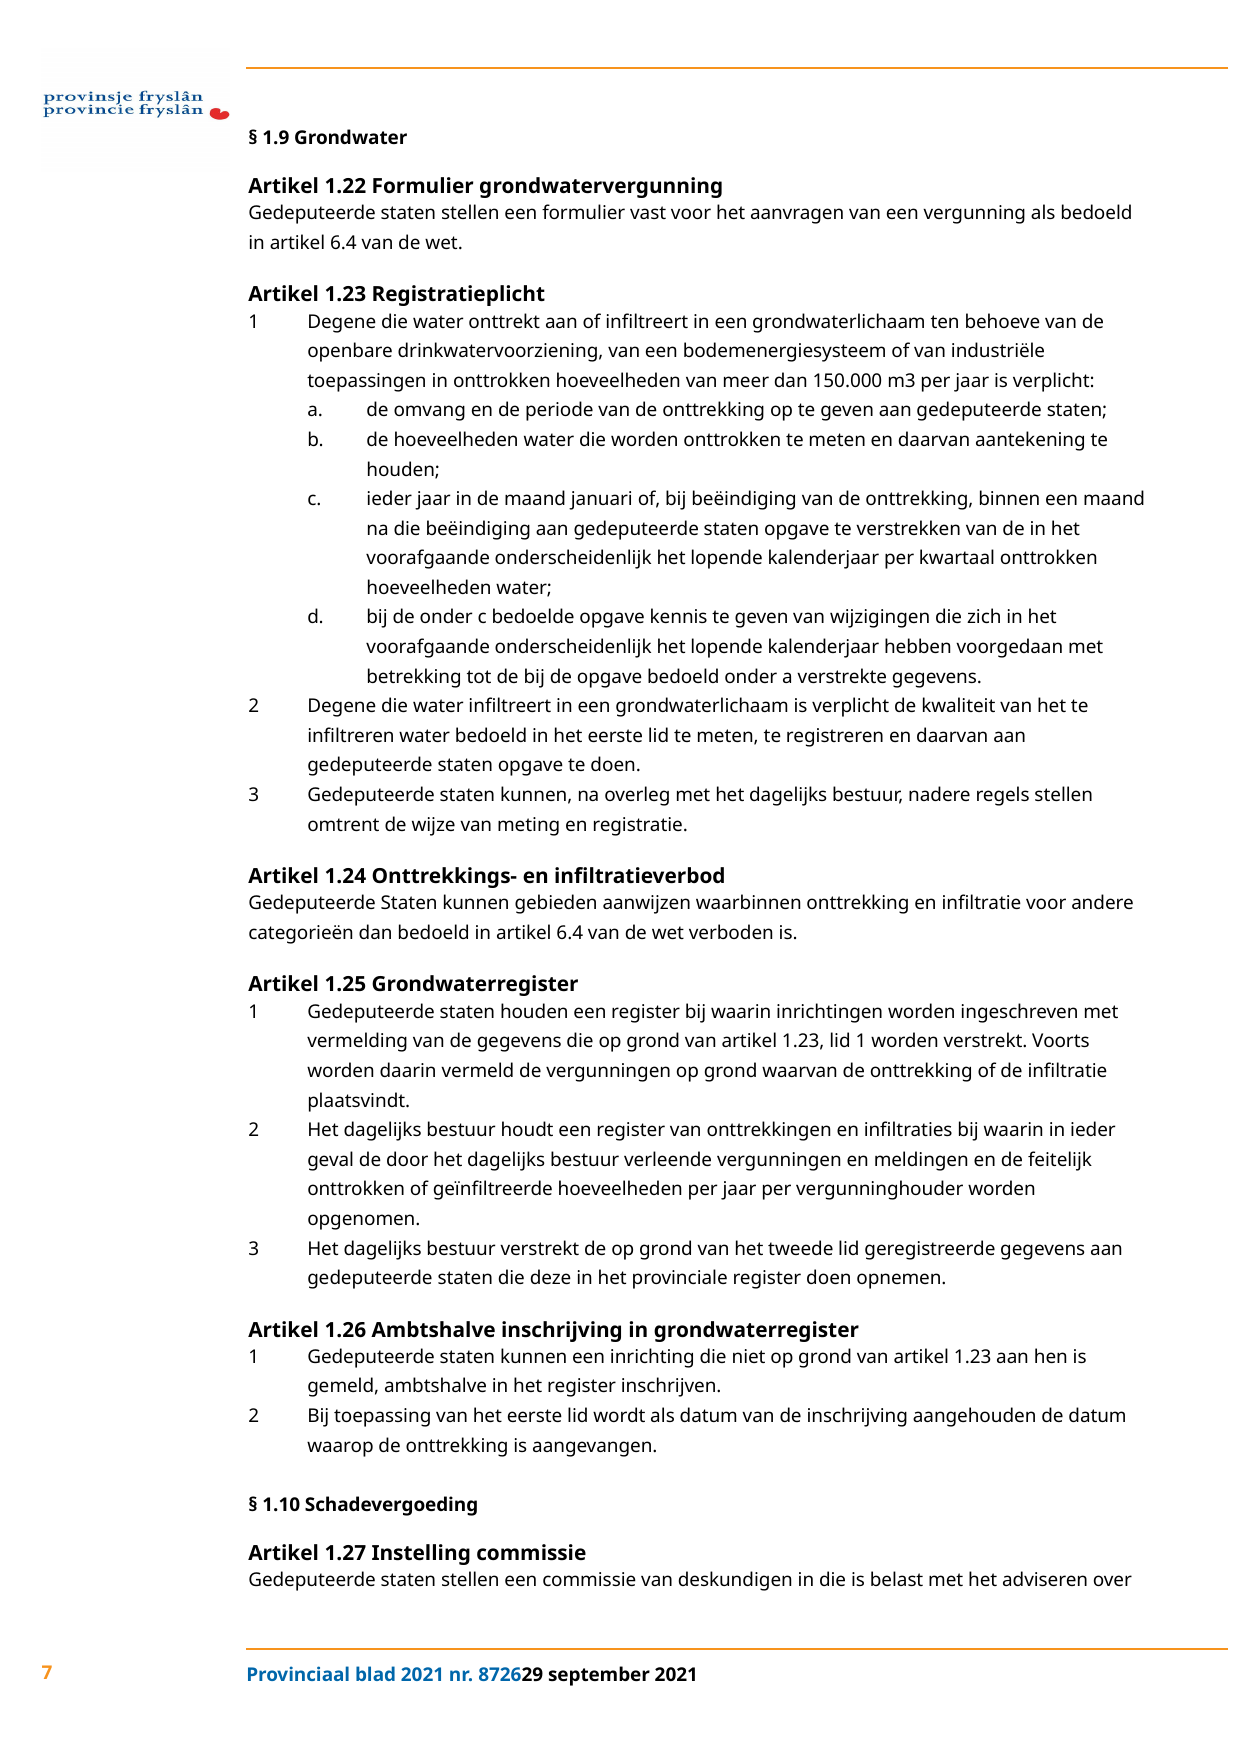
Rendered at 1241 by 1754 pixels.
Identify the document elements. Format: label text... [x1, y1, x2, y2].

text Artikel 1.25 Grondwaterregister [248, 969, 1152, 998]
text Artikel 1.23 Registratieplicht [248, 279, 1152, 308]
list Gedeputeerde staten houden een register bij waarin inrichtingen worden ingeschreven met vermelding van de gegevens die op grond van artikel 1.23, lid 1 worden verstrekt. Voorts worden daarin vermeld de vergunningen op grond waarvan de onttrekking of de infiltratie plaatsvindt. [248, 998, 1152, 1112]
text Artikel 1.24 Onttrekkings- en infiltratieverbod [248, 861, 1152, 889]
list ieder jaar in de maand januari of, bij beëindiging van de onttrekking, binnen een maand na die beëindiging aan gedeputeerde staten opgave te verstrekken van de in het voorafgaande onderscheidenlijk het lopende kalenderjaar per kwartaal onttrokken hoeveelheden water; [307, 485, 1152, 600]
list Het dagelijks bestuur houdt een register van onttrekkingen en infiltraties bij waarin in ieder geval de door het dagelijks bestuur verleende vergunningen en meldingen en de feitelijk onttrokken of geïnfiltreerde hoeveelheden per jaar per vergunninghouder worden opgenomen. [248, 1116, 1152, 1231]
list Gedeputeerde staten kunnen een inrichting die niet op grond van artikel 1.23 aan hen is gemeld, ambtshalve in het register inschrijven. [248, 1343, 1152, 1398]
list Het dagelijks bestuur verstrekt de op grond van het tweede lid geregistreerde gegevens aan gedeputeerde staten die deze in het provinciale register doen opnemen. [248, 1235, 1152, 1290]
text Gedeputeerde Staten kunnen gebieden aanwijzen waarbinnen onttrekking en infiltratie voor andere categorieën dan bedoeld in artikel 6.4 van de wet verboden is. [248, 889, 1152, 945]
text § 1.9 Grondwater [248, 124, 1152, 150]
list de hoeveelheden water die worden onttrokken te meten en daarvan aantekening te houden; [307, 426, 1152, 481]
list Degene die water onttrekt aan of infiltreert in een grondwaterlichaam ten behoeve van de openbare drinkwatervoorziening, van een bodemenergiesysteem of van industriële toepassingen in onttrokken hoeveelheden van meer dan 150.000 m3 per jaar is verplicht: [248, 308, 1152, 393]
text Gedeputeerde staten stellen een formulier vast voor het aanvragen van een vergunning als bedoeld in artikel 6.4 van de wet. [248, 199, 1152, 255]
text § 1.10 Schadevergoeding [248, 1491, 1152, 1517]
text Gedeputeerde staten stellen een commissie van deskundigen in die is belast met het adviseren over [248, 1566, 1152, 1592]
text Artikel 1.27 Instelling commissie [248, 1538, 1152, 1566]
list bij de onder c bedoelde opgave kennis te geven van wijzigingen die zich in het voorafgaande onderscheidenlijk het lopende kalenderjaar hebben voorgedaan met betrekking tot de bij de opgave bedoeld onder a verstrekte gegevens. [307, 604, 1152, 688]
text Artikel 1.26 Ambtshalve inschrijving in grondwaterregister [248, 1315, 1152, 1343]
list Gedeputeerde staten kunnen, na overleg met het dagelijks bestuur, nadere regels stellen omtrent de wijze van meting en registratie. [248, 781, 1152, 836]
picture [41, 47, 231, 172]
list Bij toepassing van het eerste lid wordt als datum van de inschrijving aangehouden de datum waarop de onttrekking is aangevangen. [248, 1402, 1152, 1458]
text Artikel 1.22 Formulier grondwatervergunning [248, 171, 1152, 199]
list Degene die water infiltreert in een grondwaterlichaam is verplicht de kwaliteit van het te infiltreren water bedoeld in het eerste lid te meten, te registreren en daarvan aan gedeputeerde staten opgave te doen. [248, 692, 1152, 777]
list de omvang en de periode van de onttrekking op te geven aan gedeputeerde staten; [307, 397, 1152, 422]
